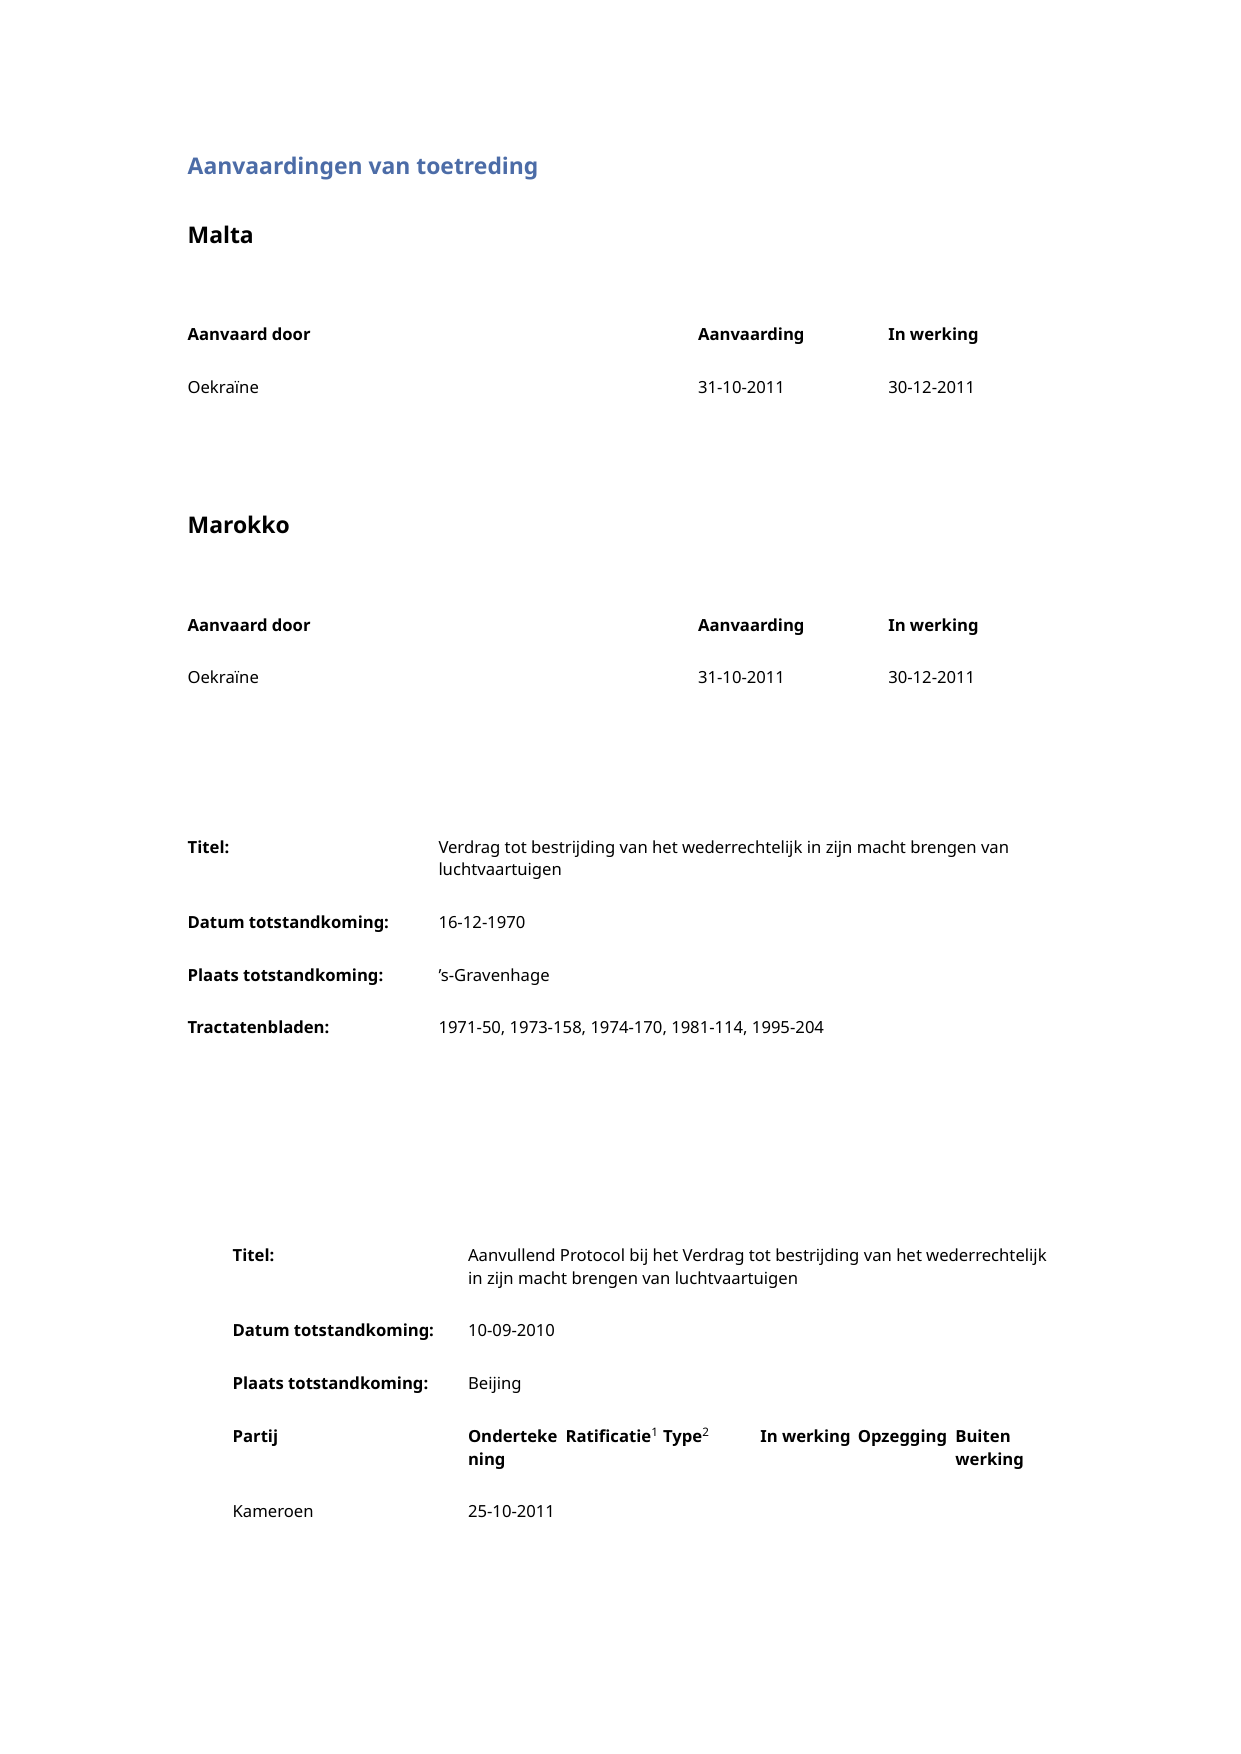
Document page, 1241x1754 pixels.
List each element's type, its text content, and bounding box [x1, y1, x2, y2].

table_header In werking [888, 614, 1053, 666]
table_header Aanvaard door [188, 323, 698, 376]
table_header Titel: [233, 1244, 468, 1319]
subtitle Marokko [187, 509, 1053, 541]
table_cell 10-09-2010 [468, 1319, 1053, 1372]
table_cell Datum totstandkoming: [233, 1319, 468, 1372]
table_cell Tractatenbladen: [188, 1016, 438, 1069]
table_cell Kameroen [233, 1500, 468, 1558]
table_cell Ratificatie1 [565, 1424, 663, 1500]
subtitle Malta [187, 219, 1053, 250]
table_cell [760, 1500, 858, 1558]
table_cell 31-10-2011 [698, 376, 888, 428]
table_cell 30-12-2011 [888, 666, 1053, 719]
table_cell [955, 1500, 1053, 1558]
table_header Verdrag tot bestrijding van het wederrechtelijk in zijn macht brengen van luchtvaartuigen [438, 835, 1053, 911]
table_cell [663, 1500, 760, 1558]
table_cell 1971-50, 1973-158, 1974-170, 1981-114, 1995-204 [438, 1016, 1053, 1069]
table_cell Beijing [468, 1372, 1053, 1424]
table_cell [565, 1500, 663, 1558]
table_cell ’s-Gravenhage [438, 963, 1053, 1016]
table_cell 16-12-1970 [438, 911, 1053, 963]
table_cell Opzegging [858, 1424, 955, 1500]
table_cell Oekraïne [188, 376, 698, 428]
table_cell [188, 1069, 1053, 1127]
table_cell Buiten werking [955, 1424, 1053, 1500]
table_cell 30-12-2011 [888, 376, 1053, 428]
table_cell 25-10-2011 [468, 1500, 565, 1558]
subtitle Aanvaardingen van toetreding [187, 150, 1053, 181]
table_cell Oekraïne [188, 666, 698, 719]
table_header Aanvaard door [188, 614, 698, 666]
table_cell Partij [233, 1424, 468, 1500]
table_header Aanvaarding [698, 323, 888, 376]
table_cell In werking [760, 1424, 858, 1500]
table_header In werking [888, 323, 1053, 376]
table_cell Plaats totstandkoming: [188, 963, 438, 1016]
table_header Aanvullend Protocol bij het Verdrag tot bestrijding van het wederrechtelijk in zijn macht brengen van luchtvaartuigen [468, 1244, 1053, 1319]
table_header Titel: [188, 835, 438, 911]
table_cell 31-10-2011 [698, 666, 888, 719]
table_cell [858, 1500, 955, 1558]
table_cell Datum totstandkoming: [188, 911, 438, 963]
table_cell Type2 [663, 1424, 760, 1500]
table_cell Plaats totstandkoming: [233, 1372, 468, 1424]
table_header Aanvaarding [698, 614, 888, 666]
table_cell Ondertekening [468, 1424, 565, 1500]
